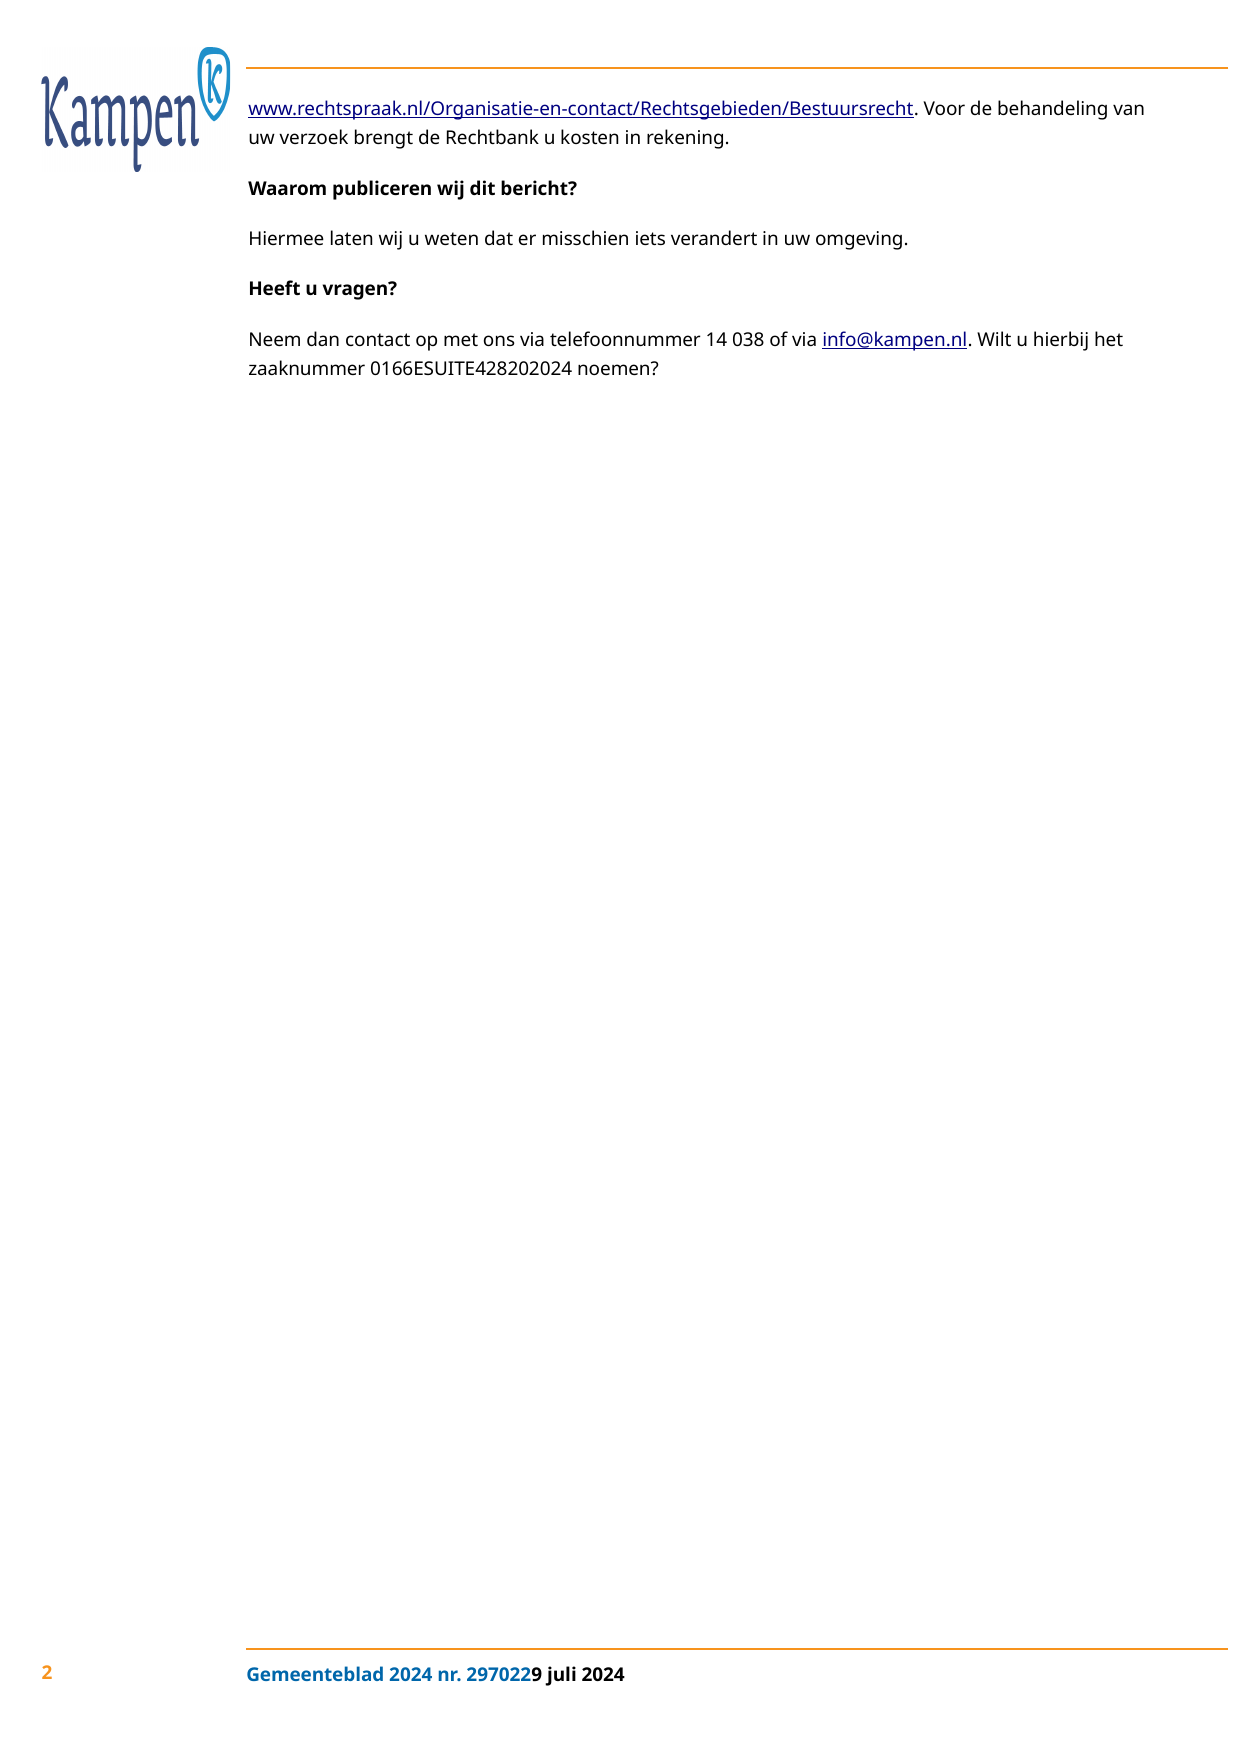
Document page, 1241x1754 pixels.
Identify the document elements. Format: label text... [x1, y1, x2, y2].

text Hiermee laten wij u weten dat er misschien iets verandert in uw omgeving. [248, 225, 1152, 251]
text Heeft u vragen? [248, 276, 1152, 301]
text www.rechtspraak.nl/Organisatie-en-contact/Rechtsgebieden/Bestuursrecht. Voor de behandeling van uw verzoek brengt de Rechtbank u kosten in rekening. [248, 95, 1152, 150]
text Neem dan contact op met ons via telefoonnummer 14 038 of via info@kampen.nl. Wilt u hierbij het zaaknummer 0166ESUITE428202024 noemen? [248, 326, 1152, 381]
text Waarom publiceren wij dit bericht? [248, 175, 1152, 201]
picture [41, 47, 231, 172]
